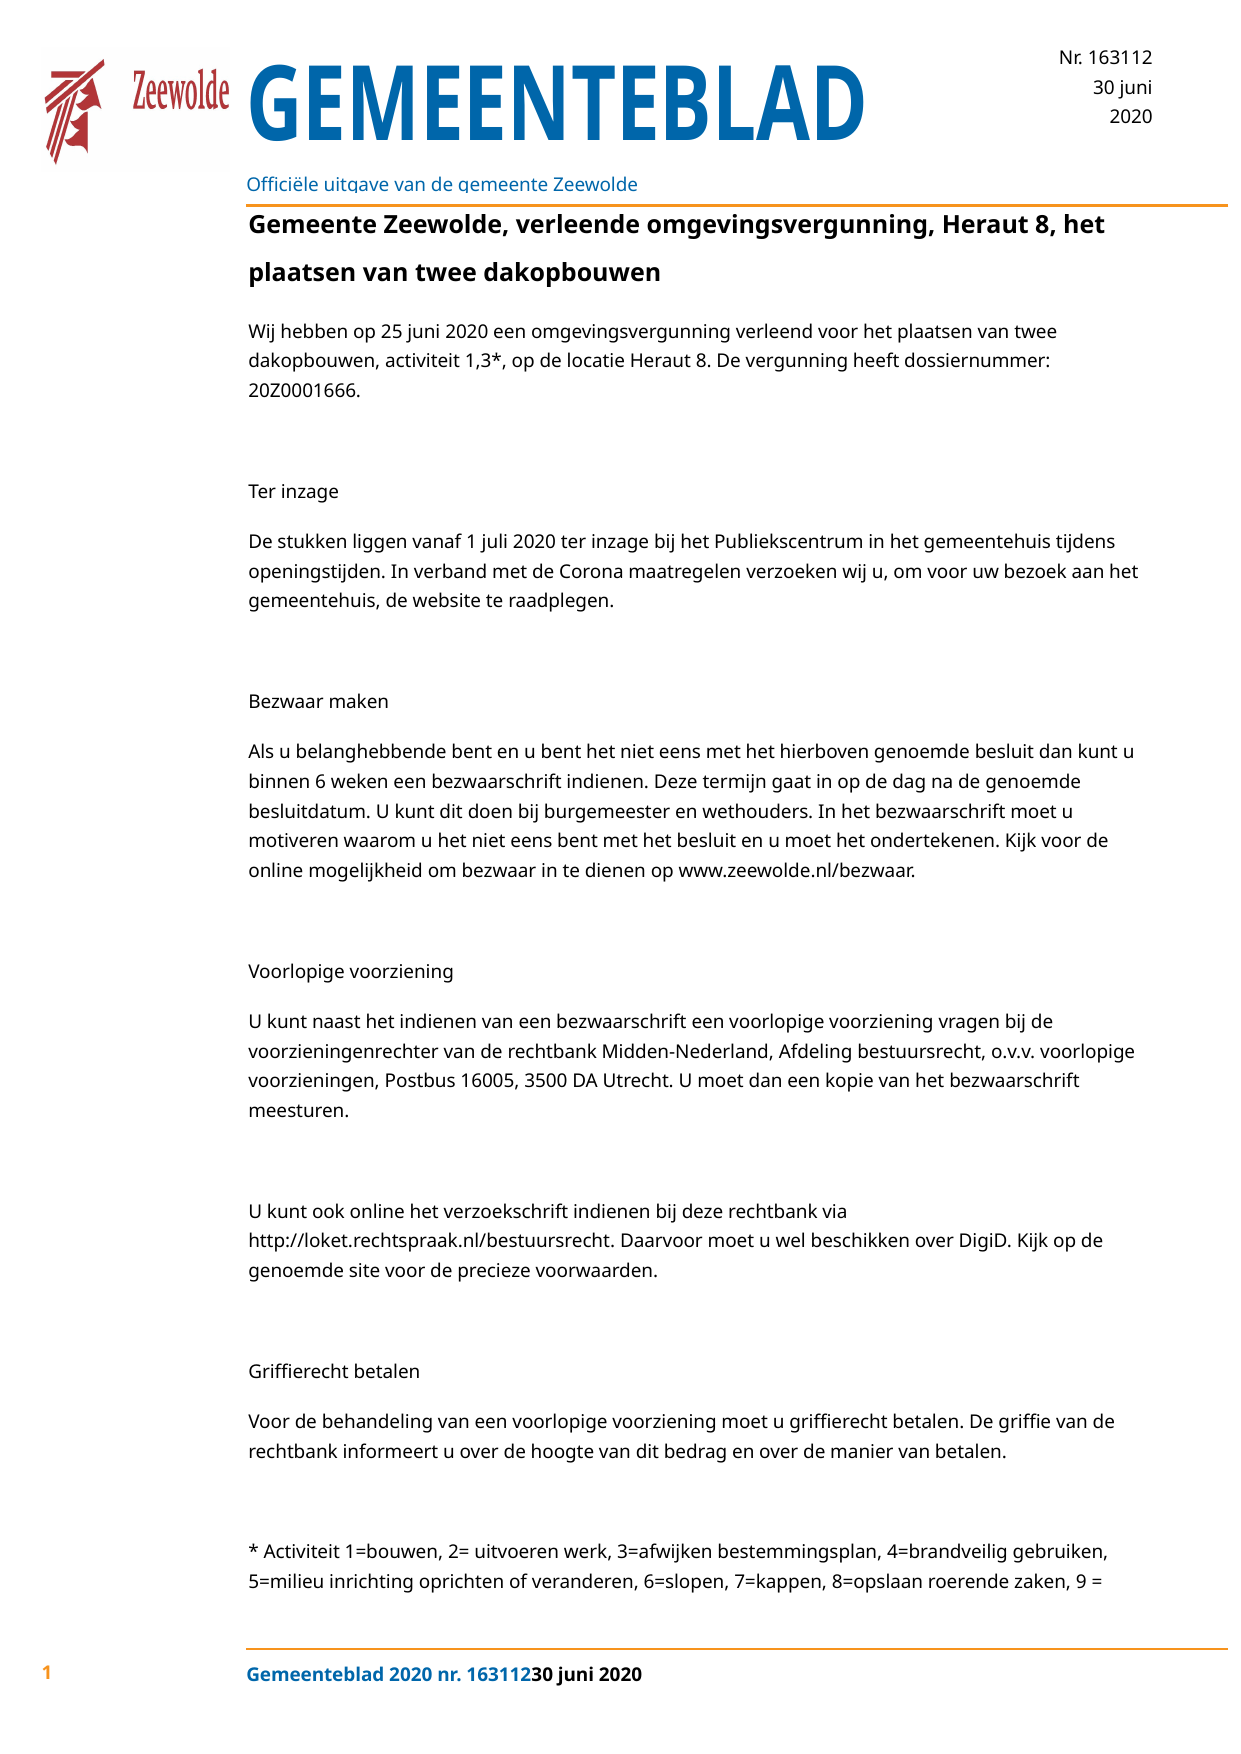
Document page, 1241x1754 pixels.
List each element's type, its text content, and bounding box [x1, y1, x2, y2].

text Ter inzage [248, 478, 1152, 504]
text Voor de behandeling van een voorlopige voorziening moet u griffierecht betalen. De griffie van de rechtbank informeert u over de hoogte van dit bedrag en over de manier van betalen. [248, 1408, 1152, 1464]
text U kunt ook online het verzoekschrift indienen bij deze rechtbank via http://loket.rechtspraak.nl/bestuursrecht. Daarvoor moet u wel beschikken over DigiD. Kijk op de genoemde site voor de precieze voorwaarden. [248, 1198, 1152, 1283]
text * Activiteit 1=bouwen, 2= uitvoeren werk, 3=afwijken bestemmingsplan, 4=brandveilig gebruiken, 5=milieu inrichting oprichten of veranderen, 6=slopen, 7=kappen, 8=opslaan roerende zaken, 9 = [248, 1539, 1152, 1594]
text De stukken liggen vanaf 1 juli 2020 ter inzage bij het Publiekscentrum in het gemeentehuis tijdens openingstijden. In verband met de Corona maatregelen verzoeken wij u, om voor uw bezoek aan het gemeentehuis, de website te raadplegen. [248, 528, 1152, 613]
text Bezwaar maken [248, 688, 1152, 714]
text Wij hebben op 25 juni 2020 een omgevingsvergunning verleend voor het plaatsen van twee dakopbouwen, activiteit 1,3*, op de locatie Heraut 8. De vergunning heeft dossiernummer: 20Z0001666. [248, 318, 1152, 403]
text Voorlopige voorziening [248, 958, 1152, 984]
text Griffierecht betalen [248, 1358, 1152, 1384]
text U kunt naast het indienen van een bezwaarschrift een voorlopige voorziening vragen bij de voorzieningenrechter van de rechtbank Midden-Nederland, Afdeling bestuursrecht, o.v.v. voorlopige voorzieningen, Postbus 16005, 3500 DA Utrecht. U moet dan een kopie van het bezwaarschrift meesturen. [248, 1008, 1152, 1123]
text Gemeente Zeewolde, verleende omgevingsvergunning, Heraut 8, het plaatsen van twee dakopbouwen [248, 207, 1152, 288]
picture [41, 47, 231, 172]
text Als u belanghebbende bent en u bent het niet eens met het hierboven genoemde besluit dan kunt u binnen 6 weken een bezwaarschrift indienen. Deze termijn gaat in op de dag na de genoemde besluitdatum. U kunt dit doen bij burgemeester en wethouders. In het bezwaarschrift moet u motiveren waarom u het niet eens bent met het besluit en u moet het ondertekenen. Kijk voor de online mogelijkheid om bezwaar in te dienen op www.zeewolde.nl/bezwaar. [248, 739, 1152, 883]
